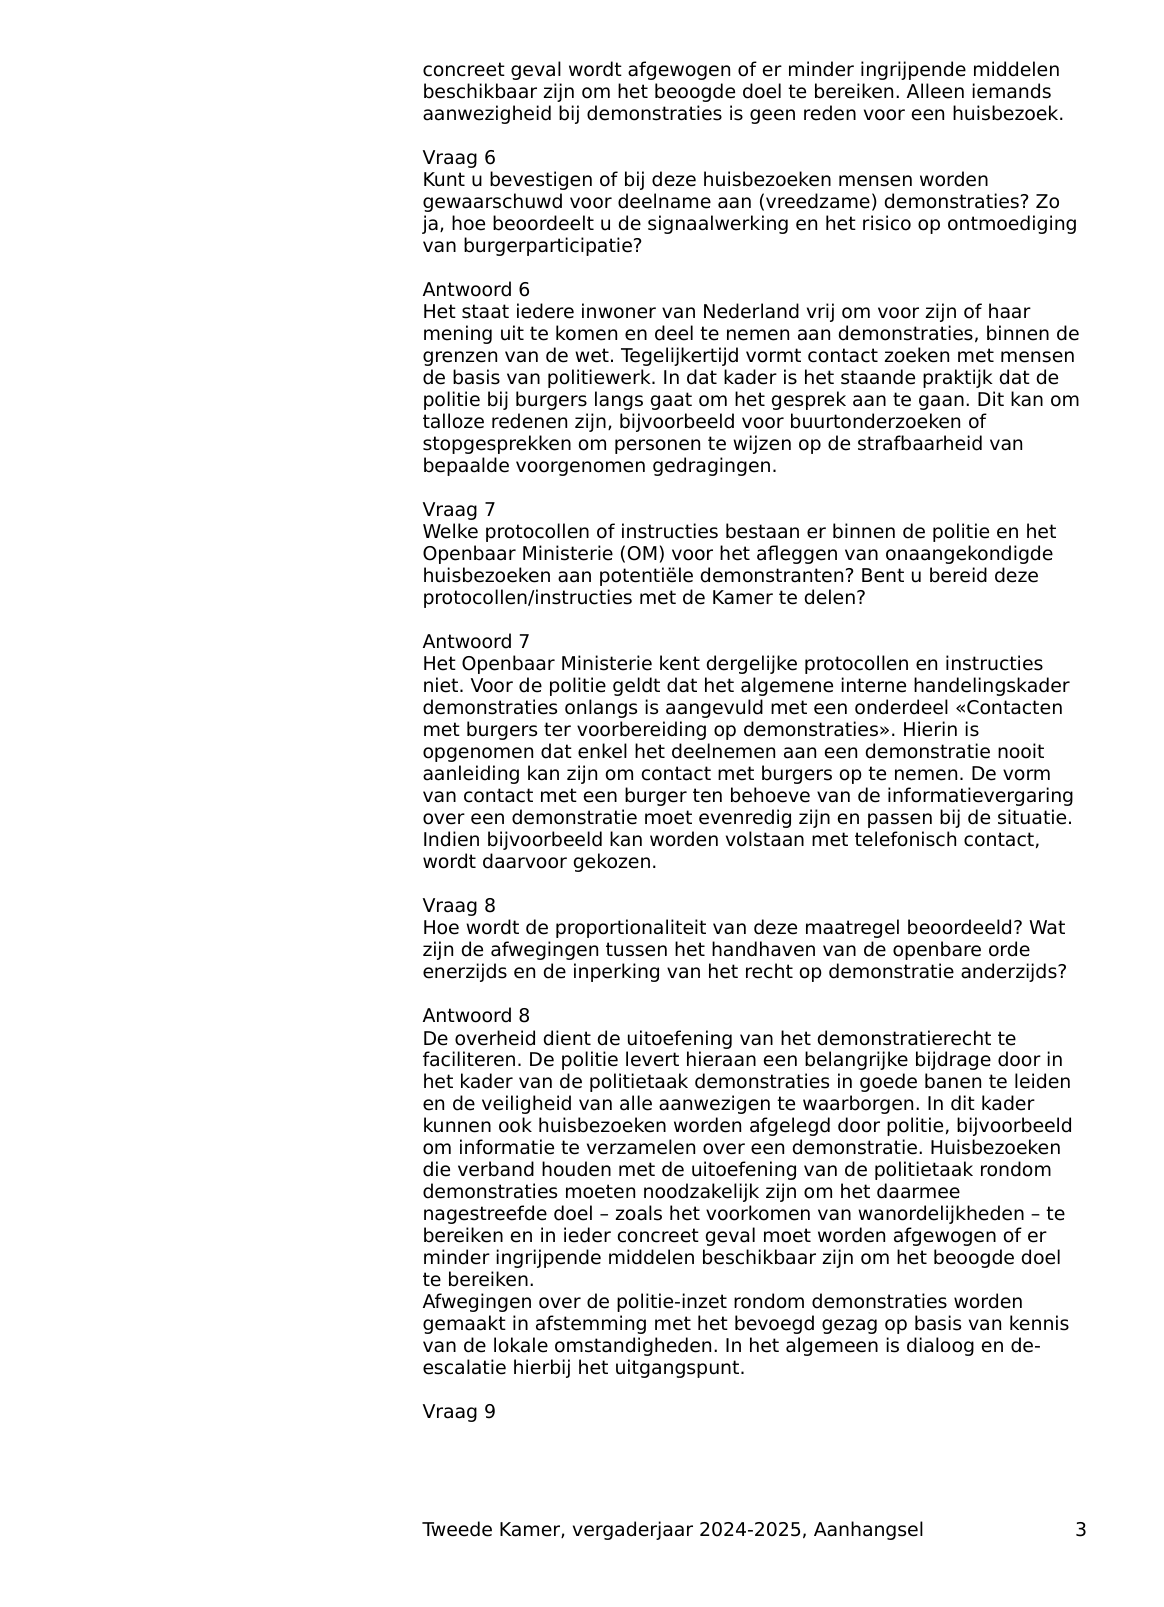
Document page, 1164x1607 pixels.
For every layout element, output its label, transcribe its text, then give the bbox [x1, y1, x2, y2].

text Het staat iedere inwoner van Nederland vrij om voor zijn of haar mening uit te komen en deel te nemen aan demonstraties, binnen de grenzen van de wet. Tegelijkertijd vormt contact zoeken met mensen de basis van politiewerk. In dat kader is het staande praktijk dat de politie bij burgers langs gaat om het gesprek aan te gaan. Dit kan om talloze redenen zijn, bijvoorbeeld voor buurtonderzoeken of stopgesprekken om personen te wijzen op de strafbaarheid van bepaalde voorgenomen gedragingen. [422, 301, 1087, 477]
text Vraag 9 [422, 1401, 1087, 1423]
text Afwegingen over de politie-inzet rondom demonstraties worden gemaakt in afstemming met het bevoegd gezag op basis van kennis van de lokale omstandigheden. In het algemeen is dialoog en de-escalatie hierbij het uitgangspunt. [422, 1291, 1087, 1379]
text Vraag 6 [422, 147, 1087, 169]
text Hoe wordt de proportionaliteit van deze maatregel beoordeeld? Wat zijn de afwegingen tussen het handhaven van de openbare orde enerzijds en de inperking van het recht op demonstratie anderzijds? [422, 917, 1087, 983]
text Vraag 7 [422, 499, 1087, 521]
text De overheid dient de uitoefening van het demonstratierecht te faciliteren. De politie levert hieraan een belangrijke bijdrage door in het kader van de politietaak demonstraties in goede banen te leiden en de veiligheid van alle aanwezigen te waarborgen. In dit kader kunnen ook huisbezoeken worden afgelegd door politie, bijvoorbeeld om informatie te verzamelen over een demonstratie. Huisbezoeken die verband houden met de uitoefening van de politietaak rondom demonstraties moeten noodzakelijk zijn om het daarmee nagestreefde doel – zoals het voorkomen van wanordelijkheden – te bereiken en in ieder concreet geval moet worden afgewogen of er minder ingrijpende middelen beschikbaar zijn om het beoogde doel te bereiken. [422, 1027, 1087, 1291]
text Kunt u bevestigen of bij deze huisbezoeken mensen worden gewaarschuwd voor deelname aan (vreedzame) demonstraties? Zo ja, hoe beoordeelt u de signaalwerking en het risico op ontmoediging van burgerparticipatie? [422, 169, 1087, 257]
text Antwoord 8 [422, 1005, 1087, 1027]
text Antwoord 6 [422, 279, 1087, 301]
text concreet geval wordt afgewogen of er minder ingrijpende middelen beschikbaar zijn om het beoogde doel te bereiken. Alleen iemands aanwezigheid bij demonstraties is geen reden voor een huisbezoek. [422, 59, 1087, 125]
text Het Openbaar Ministerie kent dergelijke protocollen en instructies niet. Voor de politie geldt dat het algemene interne handelingskader demonstraties onlangs is aangevuld met een onderdeel «Contacten met burgers ter voorbereiding op demonstraties». Hierin is opgenomen dat enkel het deelnemen aan een demonstratie nooit aanleiding kan zijn om contact met burgers op te nemen. De vorm van contact met een burger ten behoeve van de informatievergaring over een demonstratie moet evenredig zijn en passen bij de situatie. Indien bijvoorbeeld kan worden volstaan met telefonisch contact, wordt daarvoor gekozen. [422, 653, 1087, 873]
text Antwoord 7 [422, 631, 1087, 653]
text Welke protocollen of instructies bestaan er binnen de politie en het Openbaar Ministerie (OM) voor het afleggen van onaangekondigde huisbezoeken aan potentiële demonstranten? Bent u bereid deze protocollen/instructies met de Kamer te delen? [422, 521, 1087, 609]
text Vraag 8 [422, 895, 1087, 917]
